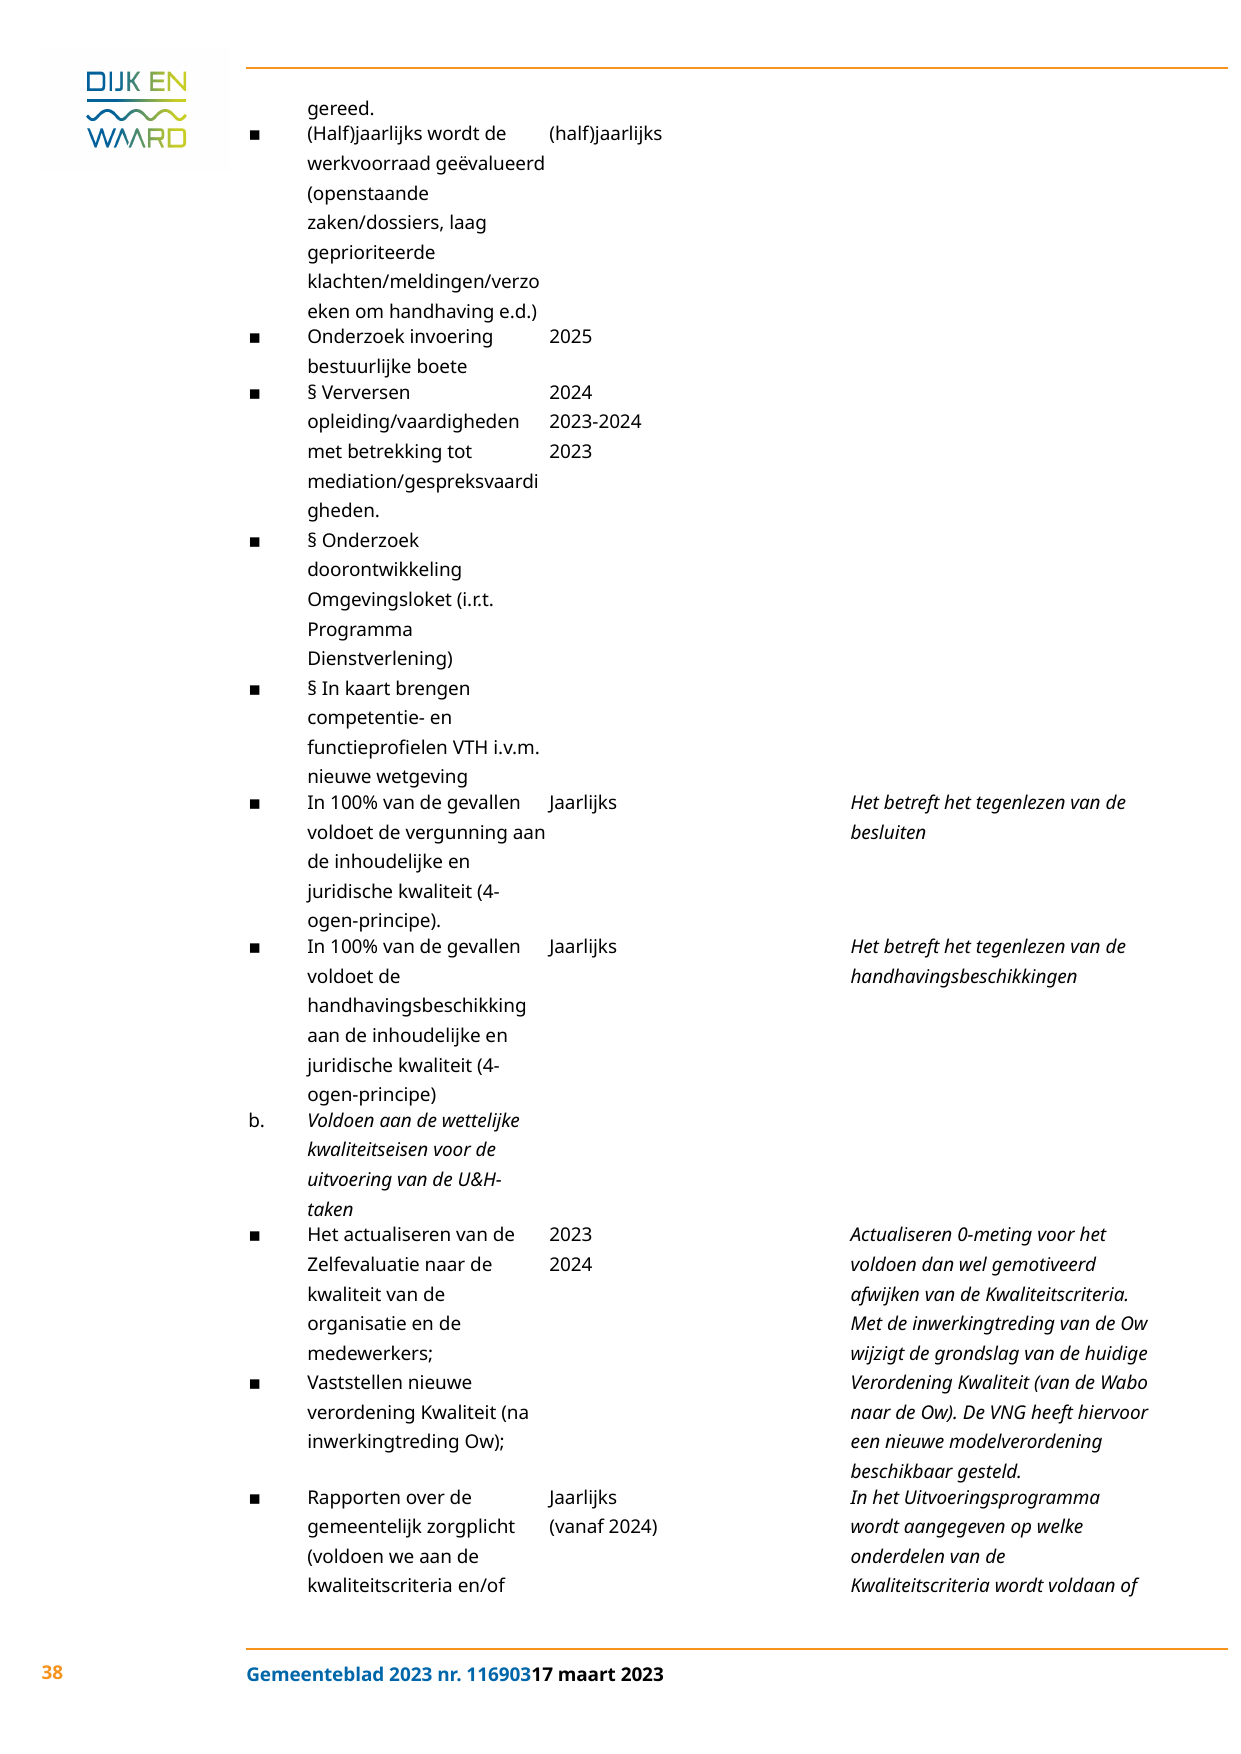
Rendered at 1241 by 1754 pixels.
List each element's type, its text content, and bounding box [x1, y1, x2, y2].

table_cell (Half)jaarlijks wordt de werkvoorraad geëvalueerd (openstaande zaken/dossiers, laag geprioriteerde klachten/meldingen/verzoeken om handhaving e.d.) [248, 121, 549, 324]
table_cell [549, 1107, 850, 1222]
table_cell Rapporten over de gemeentelijk zorgplicht (voldoen we aan de kwaliteitscriteria en/of [248, 1484, 549, 1598]
table_cell Jaarlijks (vanaf 2024) [549, 1484, 850, 1598]
table_cell Het betreft het tegenlezen van de besluiten [850, 789, 1152, 933]
table_cell Het betreft het tegenlezen van de handhavingsbeschikkingen [850, 934, 1152, 1107]
table_cell In 100% van de gevallen voldoet de handhavingsbeschikking aan de inhoudelijke en juridische kwaliteit (4-ogen-principe) [248, 934, 549, 1107]
table_cell [850, 121, 1152, 324]
table_cell [549, 95, 850, 121]
table_cell (half)jaarlijks [549, 121, 850, 324]
table_cell Het actualiseren van de Zelfevaluatie naar de kwaliteit van de organisatie en de medewerkers; Vaststellen nieuwe verordening Kwaliteit (na inwerkingtreding Ow); [248, 1222, 549, 1484]
table_cell [850, 379, 1152, 789]
table_cell Jaarlijks [549, 789, 850, 933]
table_cell Voldoen aan de wettelijke kwaliteitseisen voor de uitvoering van de U&H-taken [248, 1107, 549, 1222]
table_cell Onderzoek invoering bestuurlijke boete [248, 324, 549, 379]
table_cell 2023 2024 [549, 1222, 850, 1484]
table_cell In 100% van de gevallen voldoet de vergunning aan de inhoudelijke en juridische kwaliteit (4-ogen-principe). [248, 789, 549, 933]
table_cell [850, 324, 1152, 379]
picture [41, 47, 231, 172]
table_cell gereed. [248, 95, 549, 121]
table_cell § Verversen opleiding/vaardigheden met betrekking tot mediation/gespreksvaardigheden. § Onderzoek doorontwikkeling Omgevingsloket (i.r.t. Programma Dienstverlening) § In kaart brengen competentie- en functieprofielen VTH i.v.m. nieuwe wetgeving [248, 379, 549, 789]
table_cell Actualiseren 0-meting voor het voldoen dan wel gemotiveerd afwijken van de Kwaliteitscriteria. Met de inwerkingtreding van de Ow wijzigt de grondslag van de huidige Verordening Kwaliteit (van de Wabo naar de Ow). De VNG heeft hiervoor een nieuwe modelverordening beschikbaar gesteld. [850, 1222, 1152, 1484]
table_cell 2024 2023-2024 2023 [549, 379, 850, 789]
table_cell [850, 1107, 1152, 1222]
table_cell In het Uitvoeringsprogramma wordt aangegeven op welke onderdelen van de Kwaliteitscriteria wordt voldaan of [850, 1484, 1152, 1598]
table_cell 2025 [549, 324, 850, 379]
table_cell [850, 95, 1152, 121]
table_cell Jaarlijks [549, 934, 850, 1107]
